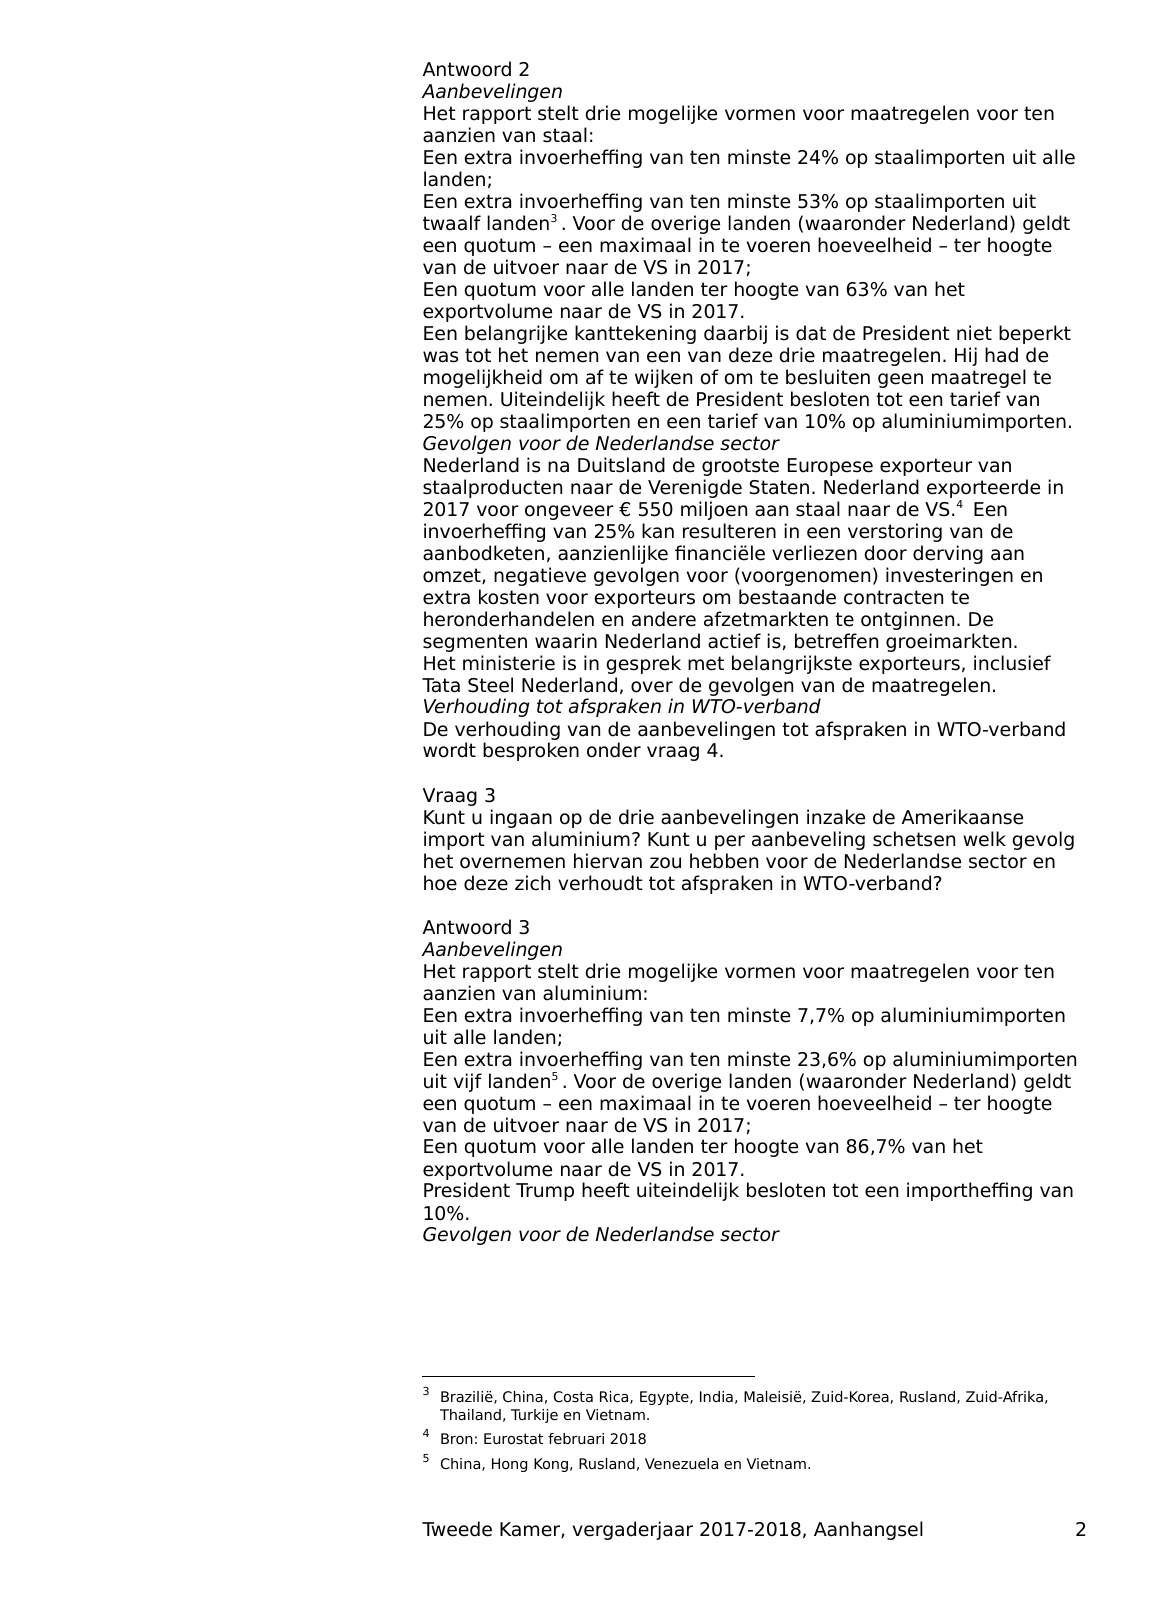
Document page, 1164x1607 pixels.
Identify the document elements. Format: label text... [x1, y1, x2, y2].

text China, Hong Kong, Rusland, Venezuela en Vietnam. [422, 1452, 1087, 1474]
text Antwoord 3 [422, 917, 1087, 939]
text Een extra invoerheffing van ten minste 23,6% op aluminiumimporten uit vijf landen. Voor de overige landen (waaronder Nederland) geldt een quotum – een maximaal in te voeren hoeveelheid – ter hoogte van de uitvoer naar de VS in 2017; [422, 1048, 1087, 1136]
text Aanbevelingen [422, 939, 1087, 961]
text Een quotum voor alle landen ter hoogte van 63% van het exportvolume naar de VS in 2017. [422, 279, 1087, 323]
text Gevolgen voor de Nederlandse sector [422, 433, 1087, 455]
text Kunt u ingaan op de drie aanbevelingen inzake de Amerikaanse import van aluminium? Kunt u per aanbeveling schetsen welk gevolg het overnemen hiervan zou hebben voor de Nederlandse sector en hoe deze zich verhoudt tot afspraken in WTO-verband? [422, 807, 1087, 894]
text President Trump heeft uiteindelijk besloten tot een importheffing van 10%. [422, 1180, 1087, 1224]
text Een extra invoerheffing van ten minste 24% op staalimporten uit alle landen; [422, 147, 1087, 191]
text Bron: Eurostat februari 2018 [422, 1427, 1087, 1449]
text Het rapport stelt drie mogelijke vormen voor maatregelen voor ten aanzien van staal: [422, 103, 1087, 147]
text Antwoord 2 [422, 59, 1087, 81]
text De verhouding van de aanbevelingen tot afspraken in WTO-verband wordt besproken onder vraag 4. [422, 718, 1087, 762]
text Vraag 3 [422, 784, 1087, 807]
text Het rapport stelt drie mogelijke vormen voor maatregelen voor ten aanzien van aluminium: [422, 961, 1087, 1004]
text Nederland is na Duitsland de grootste Europese exporteur van staalproducten naar de Verenigde Staten. Nederland exporteerde in 2017 voor ongeveer € 550 miljoen aan staal naar de VS. Een invoerheffing van 25% kan resulteren in een verstoring van de aanbodketen, aanzienlijke financiële verliezen door derving aan omzet, negatieve gevolgen voor (voorgenomen) investeringen en extra kosten voor exporteurs om bestaande contracten te heronderhandelen en andere afzetmarkten te ontginnen. De segmenten waarin Nederland actief is, betreffen groeimarkten. [422, 455, 1087, 652]
text Gevolgen voor de Nederlandse sector [422, 1224, 1087, 1246]
text Een extra invoerheffing van ten minste 7,7% op aluminiumimporten uit alle landen; [422, 1004, 1087, 1048]
text Het ministerie is in gesprek met belangrijkste exporteurs, inclusief Tata Steel Nederland, over de gevolgen van de maatregelen. [422, 652, 1087, 696]
text Brazilië, China, Costa Rica, Egypte, India, Maleisië, Zuid-Korea, Rusland, Zuid-Afrika, Thailand, Turkije en Vietnam. [422, 1385, 1087, 1424]
text Verhouding tot afspraken in WTO-verband [422, 696, 1087, 718]
text Een extra invoerheffing van ten minste 53% op staalimporten uit twaalf landen. Voor de overige landen (waaronder Nederland) geldt een quotum – een maximaal in te voeren hoeveelheid – ter hoogte van de uitvoer naar de VS in 2017; [422, 191, 1087, 279]
text Een belangrijke kanttekening daarbij is dat de President niet beperkt was tot het nemen van een van deze drie maatregelen. Hij had de mogelijkheid om af te wijken of om te besluiten geen maatregel te nemen. Uiteindelijk heeft de President besloten tot een tarief van 25% op staalimporten en een tarief van 10% op aluminiumimporten. [422, 323, 1087, 433]
text Een quotum voor alle landen ter hoogte van 86,7% van het exportvolume naar de VS in 2017. [422, 1136, 1087, 1180]
text Aanbevelingen [422, 81, 1087, 103]
